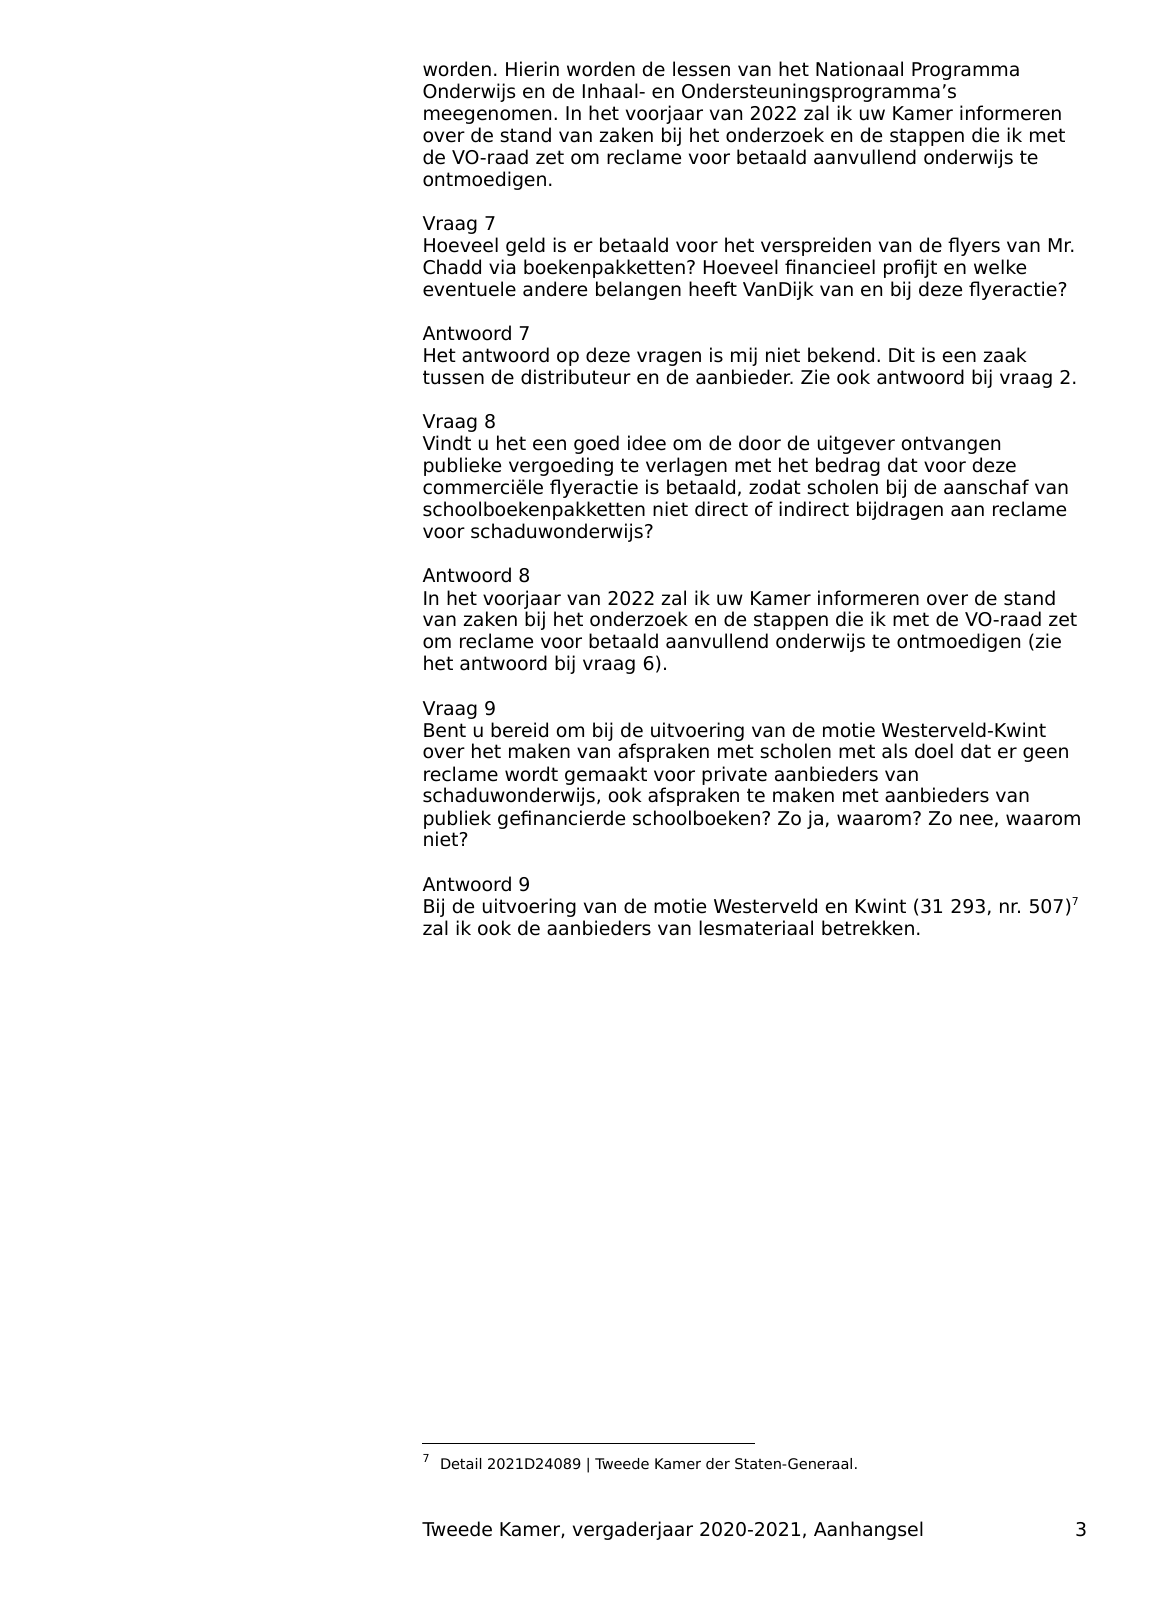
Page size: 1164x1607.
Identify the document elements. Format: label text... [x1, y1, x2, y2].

text Antwoord 7 [422, 323, 1087, 345]
text Vindt u het een goed idee om de door de uitgever ontvangen publieke vergoeding te verlagen met het bedrag dat voor deze commerciële flyeractie is betaald, zodat scholen bij de aanschaf van schoolboekenpakketten niet direct of indirect bijdragen aan reclame voor schaduwonderwijs? [422, 433, 1087, 543]
text Detail 2021D24089 | Tweede Kamer der Staten-Generaal. [422, 1452, 1087, 1474]
text Vraag 7 [422, 213, 1087, 235]
text In het voorjaar van 2022 zal ik uw Kamer informeren over de stand van zaken bij het onderzoek en de stappen die ik met de VO-raad zet om reclame voor betaald aanvullend onderwijs te ontmoedigen (zie het antwoord bij vraag 6). [422, 587, 1087, 675]
text Antwoord 9 [422, 873, 1087, 896]
text Vraag 8 [422, 411, 1087, 433]
text Antwoord 8 [422, 565, 1087, 587]
text Bent u bereid om bij de uitvoering van de motie Westerveld-Kwint over het maken van afspraken met scholen met als doel dat er geen reclame wordt gemaakt voor private aanbieders van schaduwonderwijs, ook afspraken te maken met aanbieders van publiek gefinancierde schoolboeken? Zo ja, waarom? Zo nee, waarom niet? [422, 719, 1087, 851]
text worden. Hierin worden de lessen van het Nationaal Programma Onderwijs en de Inhaal- en Ondersteuningsprogramma’s meegenomen. In het voorjaar van 2022 zal ik uw Kamer informeren over de stand van zaken bij het onderzoek en de stappen die ik met de VO-raad zet om reclame voor betaald aanvullend onderwijs te ontmoedigen. [422, 59, 1087, 191]
text Vraag 9 [422, 697, 1087, 719]
text Bij de uitvoering van de motie Westerveld en Kwint (31 293, nr. 507) zal ik ook de aanbieders van lesmateriaal betrekken. [422, 896, 1087, 939]
text Het antwoord op deze vragen is mij niet bekend. Dit is een zaak tussen de distributeur en de aanbieder. Zie ook antwoord bij vraag 2. [422, 345, 1087, 389]
text Hoeveel geld is er betaald voor het verspreiden van de flyers van Mr. Chadd via boekenpakketten? Hoeveel financieel profijt en welke eventuele andere belangen heeft VanDijk van en bij deze flyeractie? [422, 235, 1087, 301]
